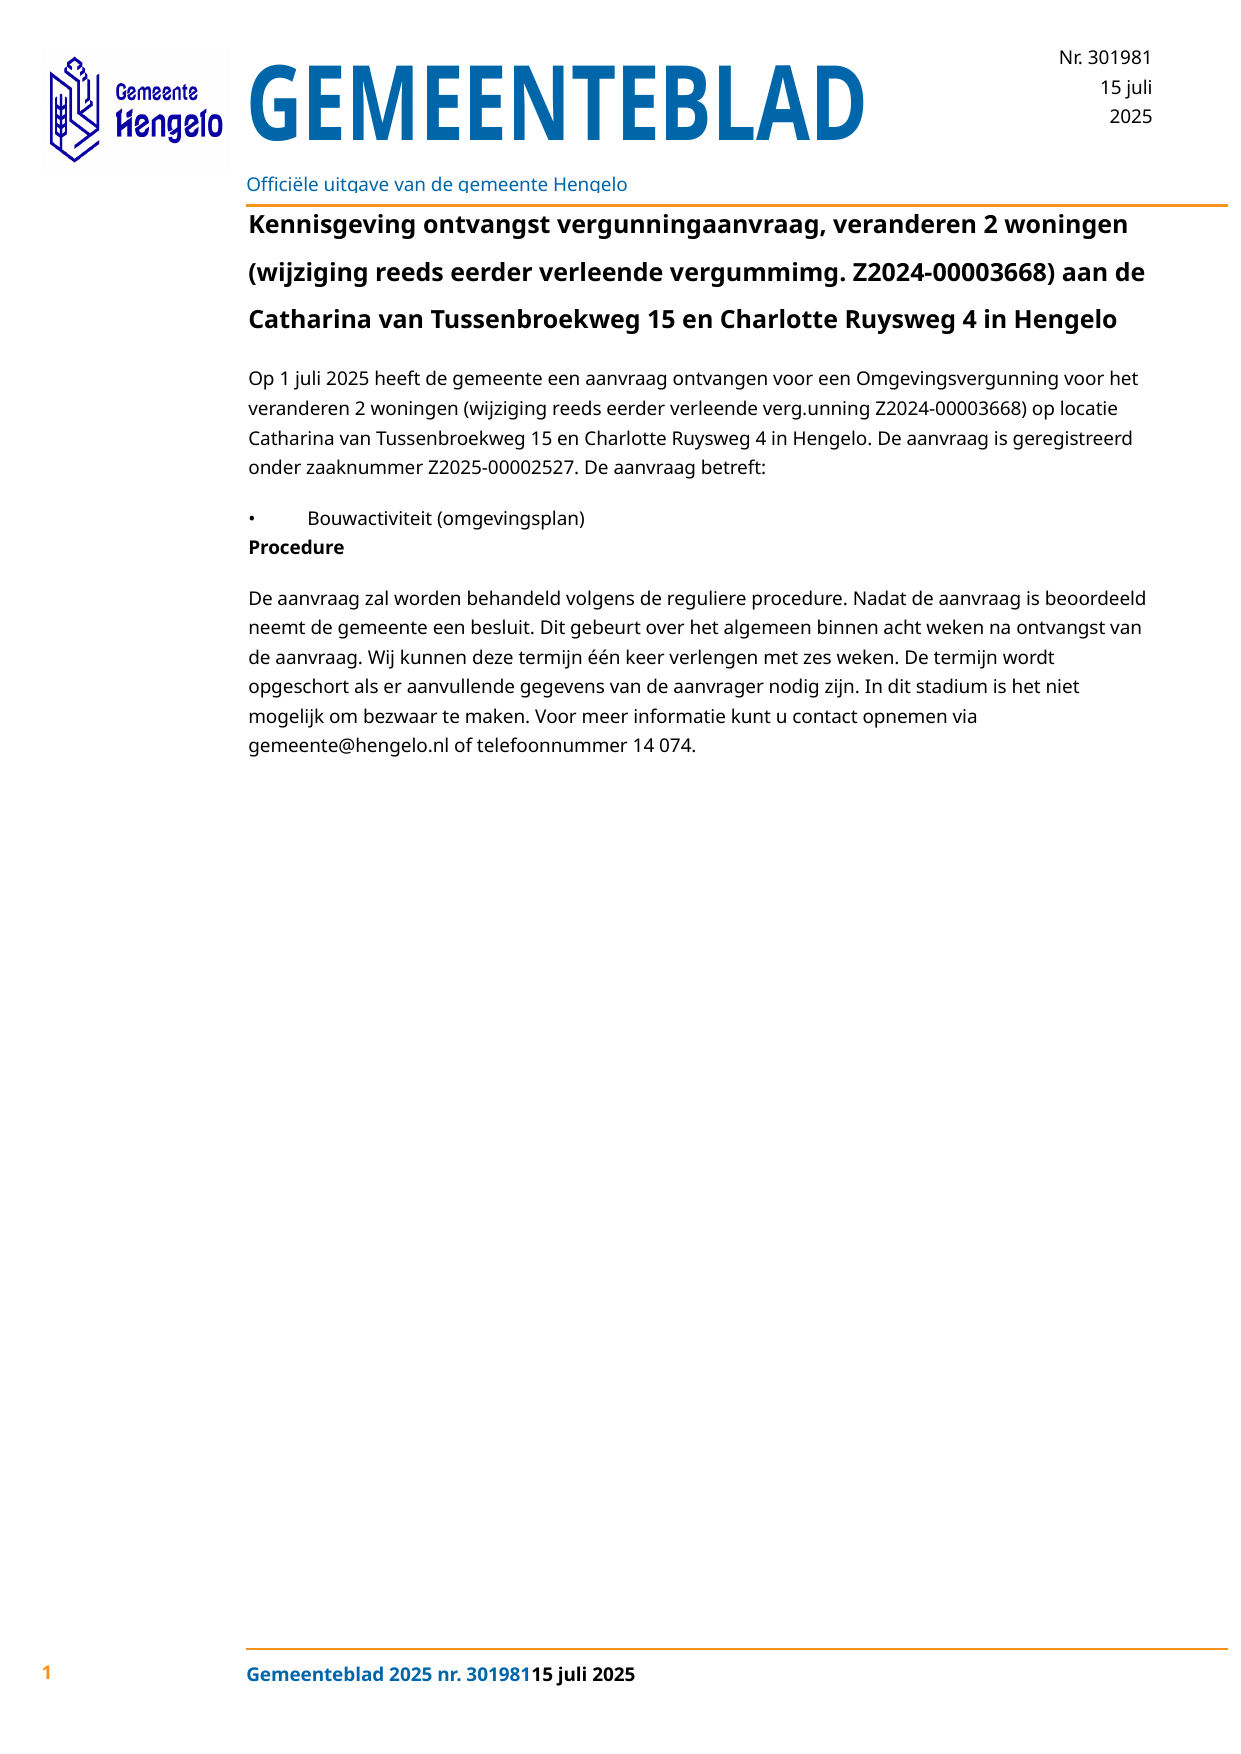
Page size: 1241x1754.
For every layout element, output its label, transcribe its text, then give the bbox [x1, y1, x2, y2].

text Kennisgeving ontvangst vergunningaanvraag, veranderen 2 woningen (wijziging reeds eerder verleende vergummimg. Z2024-00003668) aan de Catharina van Tussenbroekweg 15 en Charlotte Ruysweg 4 in Hengelo [248, 207, 1152, 336]
picture [41, 47, 231, 172]
text Procedure [248, 534, 1152, 560]
list Bouwactiviteit (omgevingsplan) [248, 505, 1152, 530]
text De aanvraag zal worden behandeld volgens de reguliere procedure. Nadat de aanvraag is beoordeeld neemt de gemeente een besluit. Dit gebeurt over het algemeen binnen acht weken na ontvangst van de aanvraag. Wij kunnen deze termijn één keer verlengen met zes weken. De termijn wordt opgeschort als er aanvullende gegevens van de aanvrager nodig zijn. In dit stadium is het niet mogelijk om bezwaar te maken. Voor meer informatie kunt u contact opnemen via gemeente@hengelo.nl of telefoonnummer 14 074. [248, 585, 1152, 758]
text Op 1 juli 2025 heeft de gemeente een aanvraag ontvangen voor een Omgevingsvergunning voor het veranderen 2 woningen (wijziging reeds eerder verleende verg.unning Z2024-00003668) op locatie Catharina van Tussenbroekweg 15 en Charlotte Ruysweg 4 in Hengelo. De aanvraag is geregistreerd onder zaaknummer Z2025-00002527. De aanvraag betreft: [248, 366, 1152, 480]
